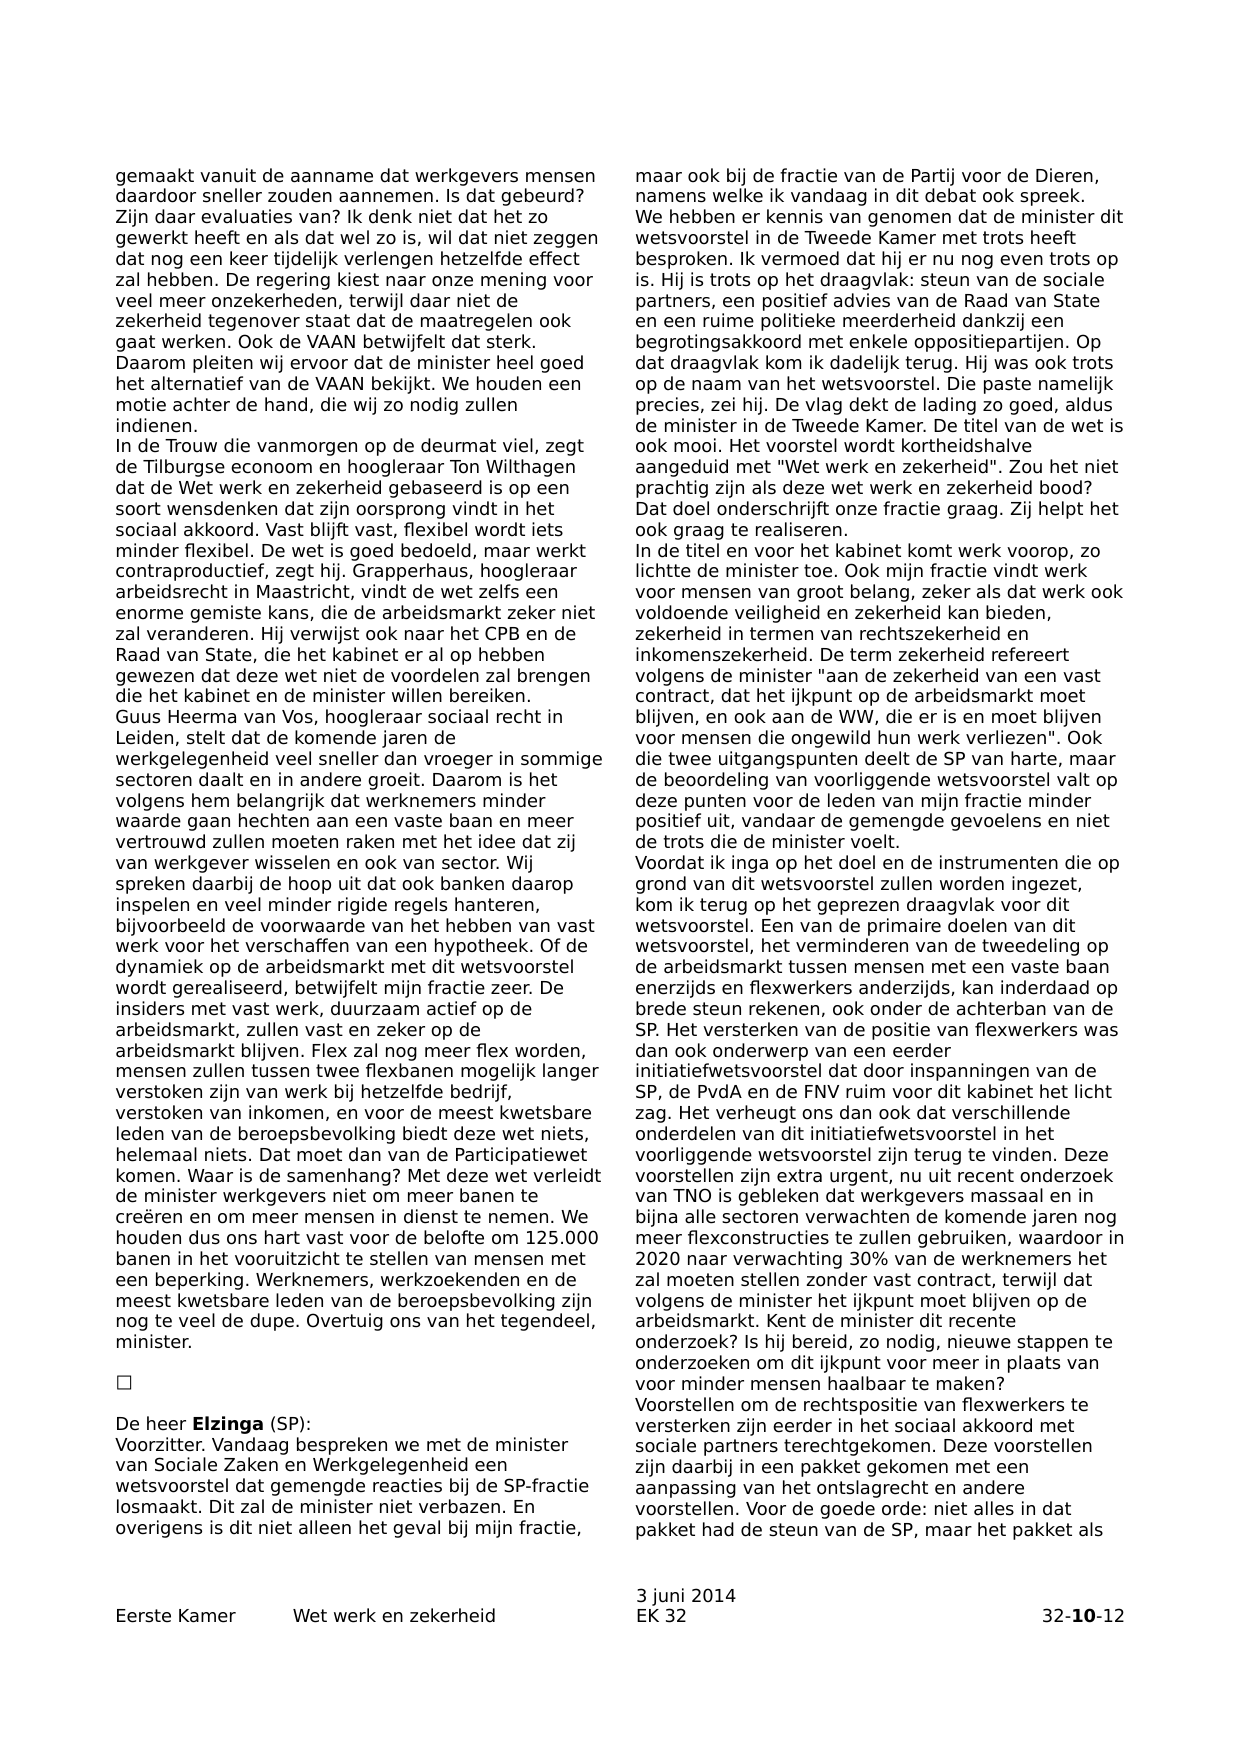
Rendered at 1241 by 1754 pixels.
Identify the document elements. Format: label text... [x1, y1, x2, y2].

text In de Trouw die vanmorgen op de deurmat viel, zegt de Tilburgse econoom en hoogleraar Ton Wilthagen dat de Wet werk en zekerheid gebaseerd is op een soort wensdenken dat zijn oorsprong vindt in het sociaal akkoord. Vast blijft vast, flexibel wordt iets minder flexibel. De wet is goed bedoeld, maar werkt contraproductief, zegt hij. Grapperhaus, hoogleraar arbeidsrecht in Maastricht, vindt de wet zelfs een enorme gemiste kans, die de arbeidsmarkt zeker niet zal veranderen. Hij verwijst ook naar het CPB en de Raad van State, die het kabinet er al op hebben gewezen dat deze wet niet de voordelen zal brengen die het kabinet en de minister willen bereiken. [115, 436, 605, 707]
text We hebben er kennis van genomen dat de minister dit wetsvoorstel in de Tweede Kamer met trots heeft besproken. Ik vermoed dat hij er nu nog even trots op is. Hij is trots op het draagvlak: steun van de sociale partners, een positief advies van de Raad van State en een ruime politieke meerderheid dankzij een begrotingsakkoord met enkele oppositiepartijen. Op dat draagvlak kom ik dadelijk terug. Hij was ook trots op de naam van het wetsvoorstel. Die paste namelijk precies, zei hij. De vlag dekt de lading zo goed, aldus de minister in de Tweede Kamer. De titel van de wet is ook mooi. Het voorstel wordt kortheidshalve aangeduid met "Wet werk en zekerheid". Zou het niet prachtig zijn als deze wet werk en zekerheid bood? Dat doel onderschrijft onze fractie graag. Zij helpt het ook graag te realiseren. [635, 207, 1125, 540]
text In de titel en voor het kabinet komt werk voorop, zo lichtte de minister toe. Ook mijn fractie vindt werk voor mensen van groot belang, zeker als dat werk ook voldoende veiligheid en zekerheid kan bieden, zekerheid in termen van rechtszekerheid en inkomenszekerheid. De term zekerheid refereert volgens de minister "aan de zekerheid van een vast contract, dat het ijkpunt op de arbeidsmarkt moet blijven, en ook aan de WW, die er is en moet blijven voor mensen die ongewild hun werk verliezen". Ook die twee uitgangspunten deelt de SP van harte, maar de beoordeling van voorliggende wetsvoorstel valt op deze punten voor de leden van mijn fractie minder positief uit, vandaar de gemengde gevoelens en niet de trots die de minister voelt. [635, 540, 1125, 853]
text Voordat ik inga op het doel en de instrumenten die op grond van dit wetsvoorstel zullen worden ingezet, kom ik terug op het geprezen draagvlak voor dit wetsvoorstel. Een van de primaire doelen van dit wetsvoorstel, het verminderen van de tweedeling op de arbeidsmarkt tussen mensen met een vaste baan enerzijds en flexwerkers anderzijds, kan inderdaad op brede steun rekenen, ook onder de achterban van de SP. Het versterken van de positie van flexwerkers was dan ook onderwerp van een eerder initiatiefwetsvoorstel dat door inspanningen van de SP, de PvdA en de FNV ruim voor dit kabinet het licht zag. Het verheugt ons dan ook dat verschillende onderdelen van dit initiatiefwetsvoorstel in het voorliggende wetsvoorstel zijn terug te vinden. Deze voorstellen zijn extra urgent, nu uit recent onderzoek van TNO is gebleken dat werkgevers massaal en in bijna alle sectoren verwachten de komende jaren nog meer flexconstructies te zullen gebruiken, waardoor in 2020 naar verwachting 30% van de werknemers het zal moeten stellen zonder vast contract, terwijl dat volgens de minister het ijkpunt moet blijven op de arbeidsmarkt. Kent de minister dit recente onderzoek? Is hij bereid, zo nodig, nieuwe stappen te onderzoeken om dit ijkpunt voor meer in plaats van voor minder mensen haalbaar te maken? [635, 853, 1125, 1394]
text ⬜ [115, 1373, 605, 1393]
text Voorstellen om de rechtspositie van flexwerkers te versterken zijn eerder in het sociaal akkoord met sociale partners terechtgekomen. Deze voorstellen zijn daarbij in een pakket gekomen met een aanpassing van het ontslagrecht en andere voorstellen. Voor de goede orde: niet alles in dat pakket had de steun van de SP, maar het pakket als [635, 1394, 1125, 1540]
text maar ook bij de fractie van de Partij voor de Dieren, namens welke ik vandaag in dit debat ook spreek. [635, 165, 1125, 207]
text De heer Elzinga (SP): [115, 1413, 605, 1434]
text Voorzitter. Vandaag bespreken we met de minister van Sociale Zaken en Werkgelegenheid een wetsvoorstel dat gemengde reacties bij de SP-fractie losmaakt. Dit zal de minister niet verbazen. En overigens is dit niet alleen het geval bij mijn fractie, [115, 1434, 605, 1538]
text Guus Heerma van Vos, hoogleraar sociaal recht in Leiden, stelt dat de komende jaren de werkgelegenheid veel sneller dan vroeger in sommige sectoren daalt en in andere groeit. Daarom is het volgens hem belangrijk dat werknemers minder waarde gaan hechten aan een vaste baan en meer vertrouwd zullen moeten raken met het idee dat zij van werkgever wisselen en ook van sector. Wij spreken daarbij de hoop uit dat ook banken daarop inspelen en veel minder rigide regels hanteren, bijvoorbeeld de voorwaarde van het hebben van vast werk voor het verschaffen van een hypotheek. Of de dynamiek op de arbeidsmarkt met dit wetsvoorstel wordt gerealiseerd, betwijfelt mijn fractie zeer. De insiders met vast werk, duurzaam actief op de arbeidsmarkt, zullen vast en zeker op de arbeidsmarkt blijven. Flex zal nog meer flex worden, mensen zullen tussen twee flexbanen mogelijk langer verstoken zijn van werk bij hetzelfde bedrijf, verstoken van inkomen, en voor de meest kwetsbare leden van de beroepsbevolking biedt deze wet niets, helemaal niets. Dat moet dan van de Participatiewet komen. Waar is de samenhang? Met deze wet verleidt de minister werkgevers niet om meer banen te creëren en om meer mensen in dienst te nemen. We houden dus ons hart vast voor de belofte om 125.000 banen in het vooruitzicht te stellen van mensen met een beperking. Werknemers, werkzoekenden en de meest kwetsbare leden van de beroepsbevolking zijn nog te veel de dupe. Overtuig ons van het tegendeel, minister. [115, 707, 605, 1353]
text gemaakt vanuit de aanname dat werkgevers mensen daardoor sneller zouden aannemen. Is dat gebeurd? Zijn daar evaluaties van? Ik denk niet dat het zo gewerkt heeft en als dat wel zo is, wil dat niet zeggen dat nog een keer tijdelijk verlengen hetzelfde effect zal hebben. De regering kiest naar onze mening voor veel meer onzekerheden, terwijl daar niet de zekerheid tegenover staat dat de maatregelen ook gaat werken. Ook de VAAN betwijfelt dat sterk. Daarom pleiten wij ervoor dat de minister heel goed het alternatief van de VAAN bekijkt. We houden een motie achter de hand, die wij zo nodig zullen indienen. [115, 165, 605, 436]
